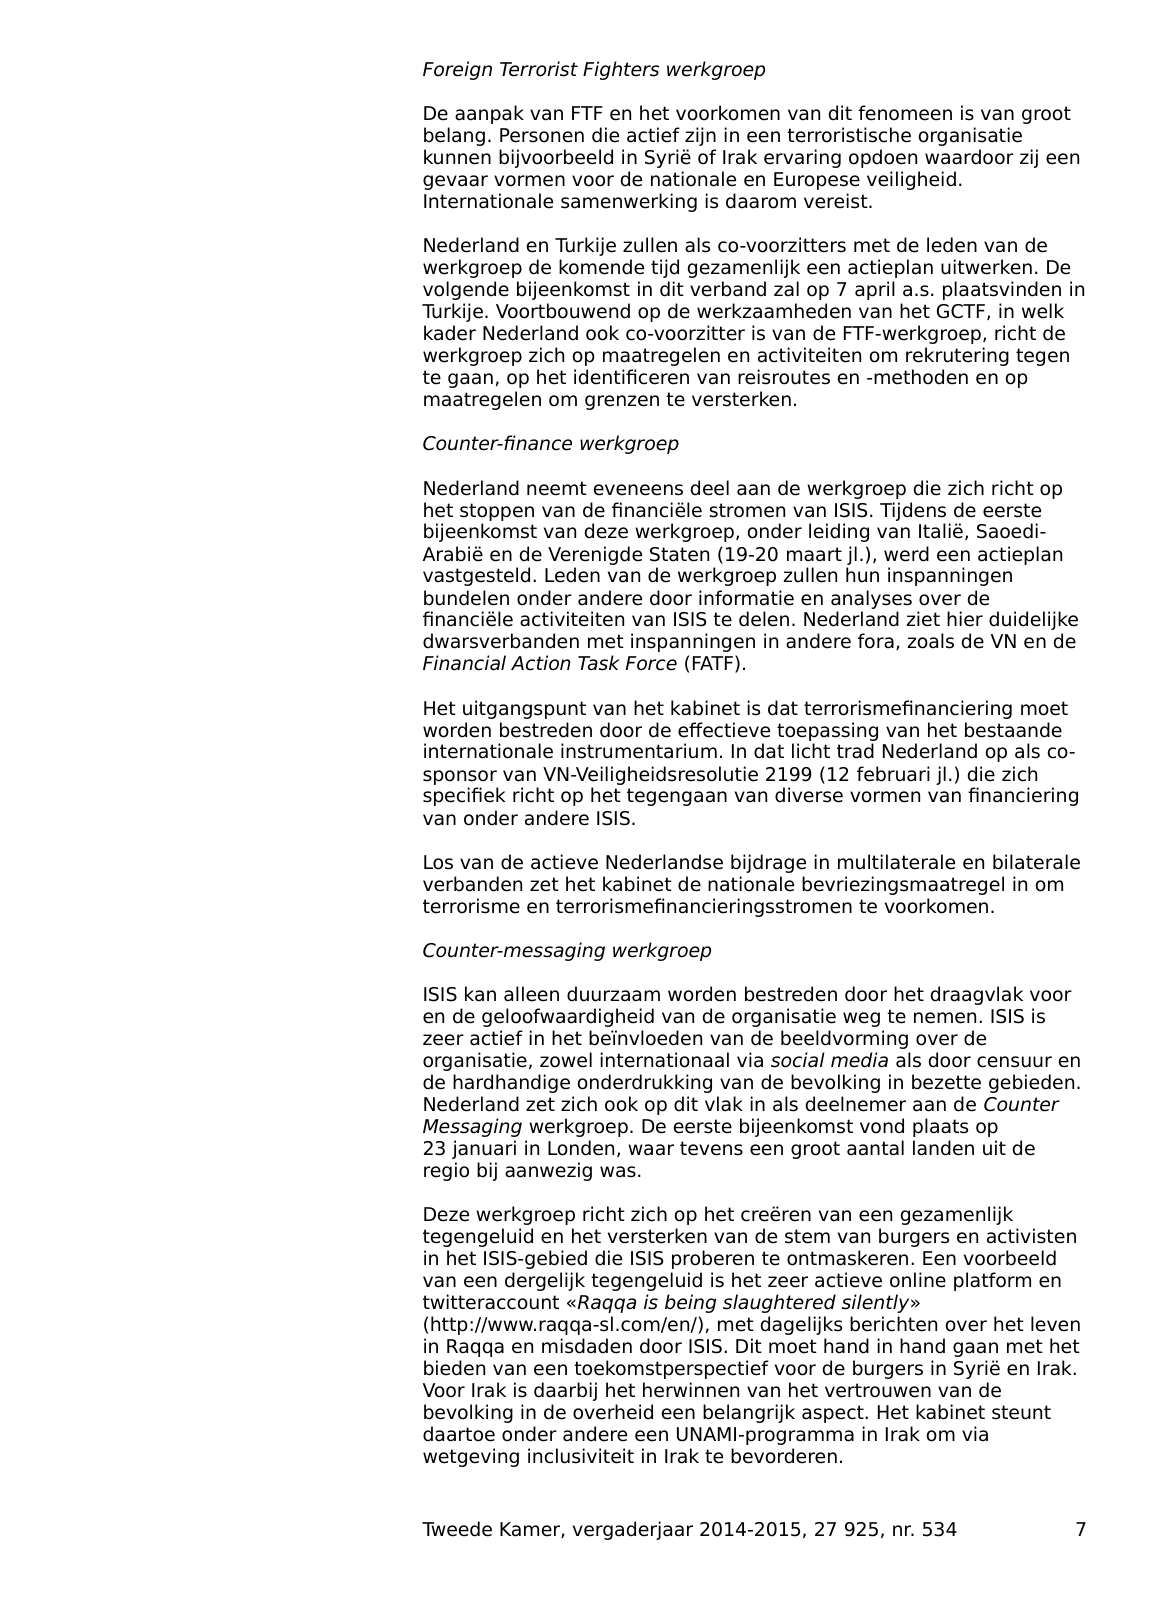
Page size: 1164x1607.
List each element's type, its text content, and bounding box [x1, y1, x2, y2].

text ISIS kan alleen duurzaam worden bestreden door het draagvlak voor en de geloofwaardigheid van de organisatie weg te nemen. ISIS is zeer actief in het beïnvloeden van de beeldvorming over de organisatie, zowel internationaal via social media als door censuur en de hardhandige onderdrukking van de bevolking in bezette gebieden. Nederland zet zich ook op dit vlak in als deelnemer aan de Counter Messaging werkgroep. De eerste bijeenkomst vond plaats op 23 januari in Londen, waar tevens een groot aantal landen uit de regio bij aanwezig was. [422, 984, 1087, 1182]
text Nederland neemt eveneens deel aan de werkgroep die zich richt op het stoppen van de financiële stromen van ISIS. Tijdens de eerste bijeenkomst van deze werkgroep, onder leiding van Italië, Saoedi-Arabië en de Verenigde Staten (19-20 maart jl.), werd een actieplan vastgesteld. Leden van de werkgroep zullen hun inspanningen bundelen onder andere door informatie en analyses over de financiële activiteiten van ISIS te delen. Nederland ziet hier duidelijke dwarsverbanden met inspanningen in andere fora, zoals de VN en de Financial Action Task Force (FATF). [422, 477, 1087, 675]
text Het uitgangspunt van het kabinet is dat terrorismefinanciering moet worden bestreden door de effectieve toepassing van het bestaande internationale instrumentarium. In dat licht trad Nederland op als co-sponsor van VN-Veiligheidsresolutie 2199 (12 februari jl.) die zich specifiek richt op het tegengaan van diverse vormen van financiering van onder andere ISIS. [422, 697, 1087, 829]
text Deze werkgroep richt zich op het creëren van een gezamenlijk tegengeluid en het versterken van de stem van burgers en activisten in het ISIS-gebied die ISIS proberen te ontmaskeren. Een voorbeeld van een dergelijk tegengeluid is het zeer actieve online platform en twitteraccount «Raqqa is being slaughtered silently» (http://www.raqqa-sl.com/en/), met dagelijks berichten over het leven in Raqqa en misdaden door ISIS. Dit moet hand in hand gaan met het bieden van een toekomstperspectief voor de burgers in Syrië en Irak. Voor Irak is daarbij het herwinnen van het vertrouwen van de bevolking in de overheid een belangrijk aspect. Het kabinet steunt daartoe onder andere een UNAMI-programma in Irak om via wetgeving inclusiviteit in Irak te bevorderen. [422, 1204, 1087, 1468]
text Nederland en Turkije zullen als co-voorzitters met de leden van de werkgroep de komende tijd gezamenlijk een actieplan uitwerken. De volgende bijeenkomst in dit verband zal op 7 april a.s. plaatsvinden in Turkije. Voortbouwend op de werkzaamheden van het GCTF, in welk kader Nederland ook co-voorzitter is van de FTF-werkgroep, richt de werkgroep zich op maatregelen en activiteiten om rekrutering tegen te gaan, op het identificeren van reisroutes en -methoden en op maatregelen om grenzen te versterken. [422, 235, 1087, 411]
text De aanpak van FTF en het voorkomen van dit fenomeen is van groot belang. Personen die actief zijn in een terroristische organisatie kunnen bijvoorbeeld in Syrië of Irak ervaring opdoen waardoor zij een gevaar vormen voor de nationale en Europese veiligheid. Internationale samenwerking is daarom vereist. [422, 103, 1087, 213]
subtitle Foreign Terrorist Fighters werkgroep [422, 59, 1087, 81]
subtitle Counter-messaging werkgroep [422, 940, 1087, 962]
text Los van de actieve Nederlandse bijdrage in multilaterale en bilaterale verbanden zet het kabinet de nationale bevriezingsmaatregel in om terrorisme en terrorismefinancieringsstromen te voorkomen. [422, 852, 1087, 917]
subtitle Counter-finance werkgroep [422, 433, 1087, 455]
